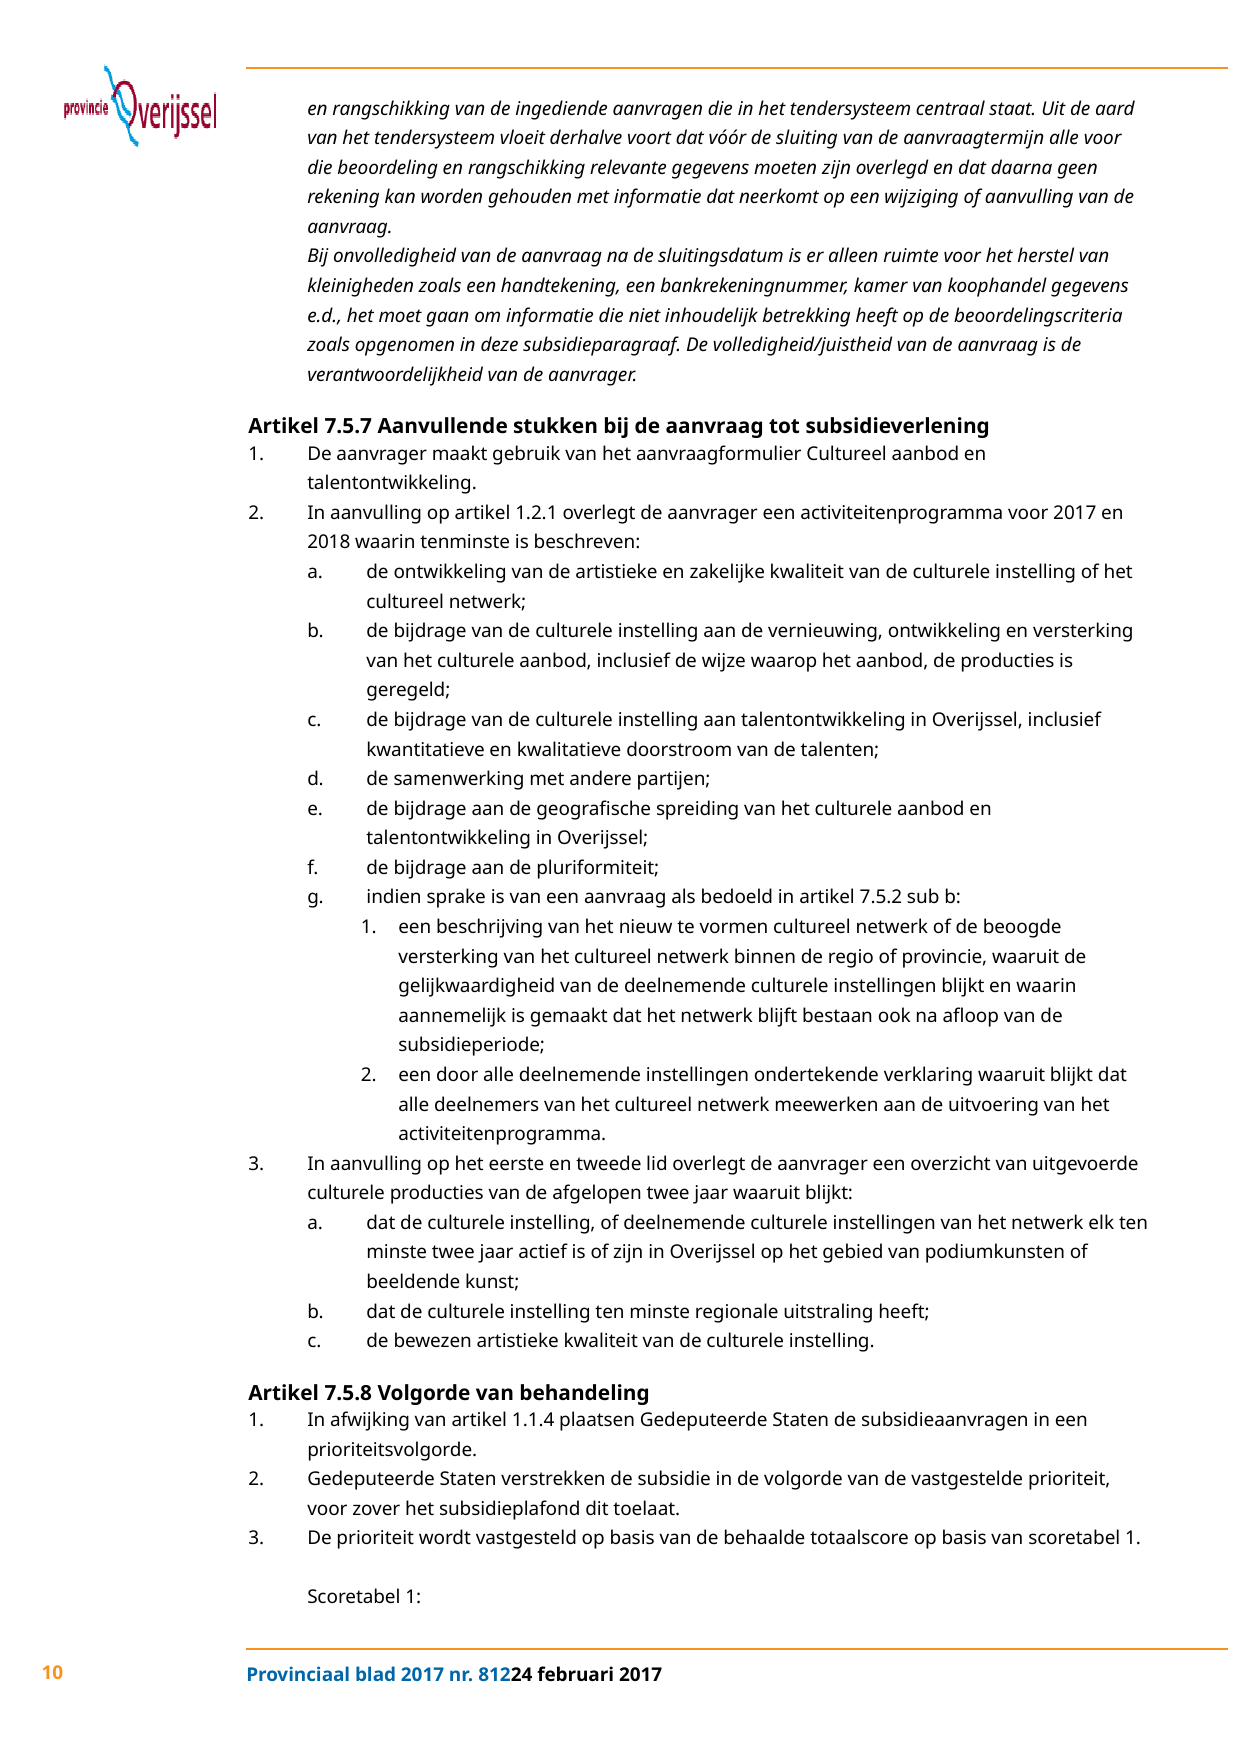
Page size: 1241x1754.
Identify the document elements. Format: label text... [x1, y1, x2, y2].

list een beschrijving van het nieuw te vormen cultureel netwerk of de beoogde versterking van het cultureel netwerk binnen de regio of provincie, waaruit de gelijkwaardigheid van de deelnemende culturele instellingen blijkt en waarin aannemelijk is gemaakt dat het netwerk blijft bestaan ook na afloop van de subsidieperiode; [361, 913, 1152, 1057]
list en rangschikking van de ingediende aanvragen die in het tendersysteem centraal staat. Uit de aard van het tendersysteem vloeit derhalve voort dat vóór de sluiting van de aanvraagtermijn alle voor die beoordeling en rangschikking relevante gegevens moeten zijn overlegd en dat daarna geen rekening kan worden gehouden met informatie dat neerkomt op een wijziging of aanvulling van de aanvraag. [248, 95, 1152, 239]
list dat de culturele instelling ten minste regionale uitstraling heeft; [307, 1298, 1152, 1323]
list indien sprake is van een aanvraag als bedoeld in artikel 7.5.2 sub b: [307, 884, 1152, 909]
list dat de culturele instelling, of deelnemende culturele instellingen van het netwerk elk ten minste twee jaar actief is of zijn in Overijssel op het gebied van podiumkunsten of beeldende kunst; [307, 1209, 1152, 1294]
list Bij onvolledigheid van de aanvraag na de sluitingsdatum is er alleen ruimte voor het herstel van kleinigheden zoals een handtekening, een bankrekeningnummer, kamer van koophandel gegevens e.d., het moet gaan om informatie die niet inhoudelijk betrekking heeft op de beoordelingscriteria zoals opgenomen in deze subsidieparagraaf. De volledigheid/juistheid van de aanvraag is de verantwoordelijkheid van de aanvrager. [248, 243, 1152, 387]
list Scoretabel 1: [248, 1584, 1152, 1609]
list In afwijking van artikel 1.1.4 plaatsen Gedeputeerde Staten de subsidieaanvragen in een prioriteitsvolgorde. [248, 1406, 1152, 1462]
list De prioriteit wordt vastgesteld op basis van de behaalde totaalscore op basis van scoretabel 1. [248, 1524, 1152, 1550]
list In aanvulling op artikel 1.2.1 overlegt de aanvrager een activiteitenprogramma voor 2017 en 2018 waarin tenminste is beschreven: [248, 499, 1152, 554]
list de bijdrage van de culturele instelling aan de vernieuwing, ontwikkeling en versterking van het culturele aanbod, inclusief de wijze waarop het aanbod, de producties is geregeld; [307, 617, 1152, 702]
list de bijdrage aan de pluriformiteit; [307, 854, 1152, 880]
list de bijdrage aan de geografische spreiding van het culturele aanbod en talentontwikkeling in Overijssel; [307, 795, 1152, 850]
list een door alle deelnemende instellingen ondertekende verklaring waaruit blijkt dat alle deelnemers van het cultureel netwerk meewerken aan de uitvoering van het activiteitenprogramma. [361, 1061, 1152, 1146]
text Artikel 7.5.7 Aanvullende stukken bij de aanvraag tot subsidieverlening [248, 411, 1152, 440]
list de samenwerking met andere partijen; [307, 765, 1152, 791]
list de ontwikkeling van de artistieke en zakelijke kwaliteit van de culturele instelling of het cultureel netwerk; [307, 558, 1152, 613]
list de bewezen artistieke kwaliteit van de culturele instelling. [307, 1327, 1152, 1353]
list De aanvrager maakt gebruik van het aanvraagformulier Cultureel aanbod en talentontwikkeling. [248, 440, 1152, 495]
text Artikel 7.5.8 Volgorde van behandeling [248, 1378, 1152, 1406]
list Gedeputeerde Staten verstrekken de subsidie in de volgorde van de vastgestelde prioriteit, voor zover het subsidieplafond dit toelaat. [248, 1465, 1152, 1521]
picture [41, 47, 231, 172]
list In aanvulling op het eerste en tweede lid overlegt de aanvrager een overzicht van uitgevoerde culturele producties van de afgelopen twee jaar waaruit blijkt: [248, 1150, 1152, 1205]
list de bijdrage van de culturele instelling aan talentontwikkeling in Overijssel, inclusief kwantitatieve en kwalitatieve doorstroom van de talenten; [307, 706, 1152, 761]
